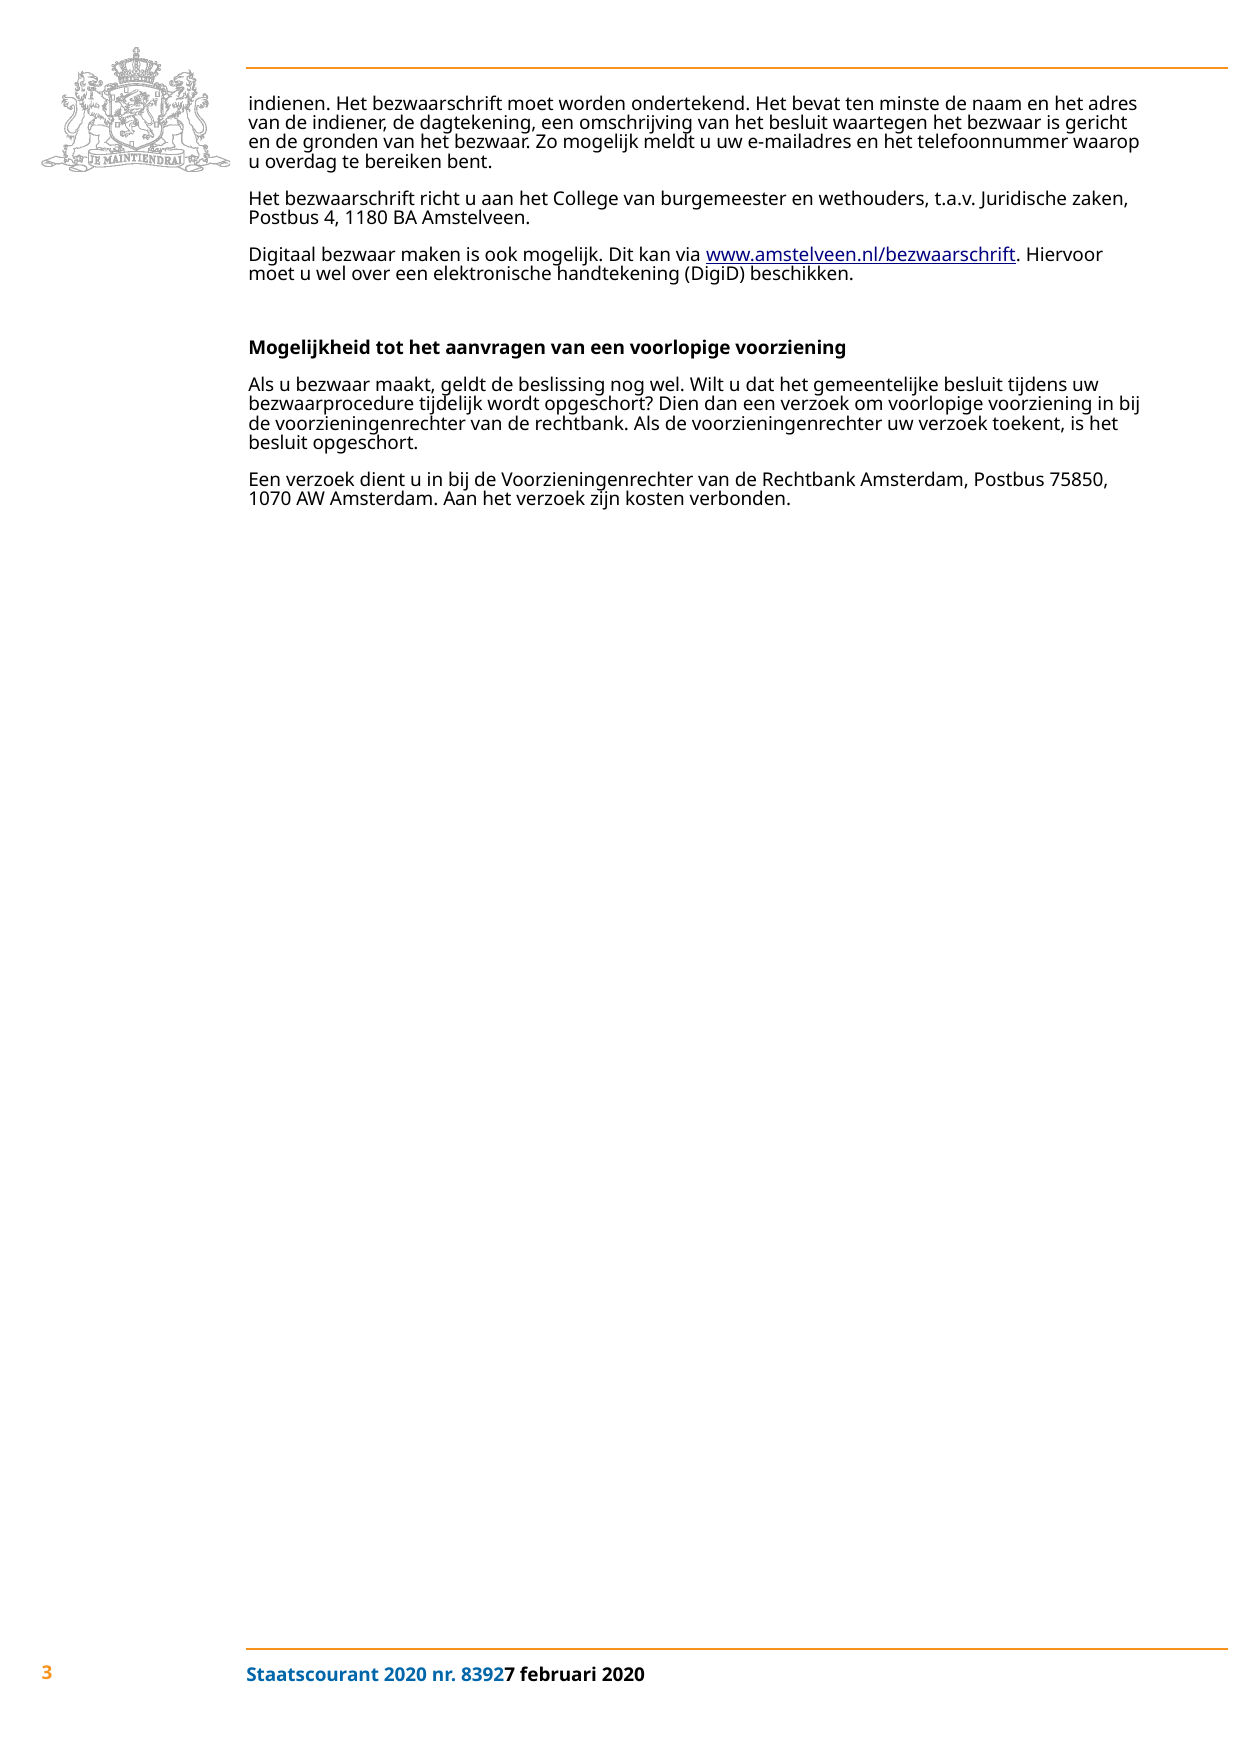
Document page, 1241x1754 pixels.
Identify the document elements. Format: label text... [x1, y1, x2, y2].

text indienen. Het bezwaarschrift moet worden ondertekend. Het bevat ten minste de naam en het adres van de indiener, de dagtekening, een omschrijving van het besluit waartegen het bezwaar is gericht en de gronden van het bezwaar. Zo mogelijk meldt u uw e-mailadres en het telefoonnummer waarop u overdag te bereiken bent. [248, 95, 1152, 172]
text Een verzoek dient u in bij de Voorzieningenrechter van de Rechtbank Amsterdam, Postbus 75850, 1070 AW Amsterdam. Aan het verzoek zijn kosten verbonden. [248, 471, 1152, 509]
text Het bezwaarschrift richt u aan het College van burgemeester en wethouders, t.a.v. Juridische zaken, Postbus 4, 1180 BA Amstelveen. [248, 189, 1152, 228]
text Als u bezwaar maakt, geldt de beslissing nog wel. Wilt u dat het gemeentelijke besluit tijdens uw bezwaarprocedure tijdelijk wordt opgeschort? Dien dan een verzoek om voorlopige voorziening in bij de voorzieningenrechter van de rechtbank. Als de voorzieningenrechter uw verzoek toekent, is het besluit opgeschort. [248, 376, 1152, 453]
text Digitaal bezwaar maken is ook mogelijk. Dit kan via www.amstelveen.nl/bezwaarschrift. Hiervoor moet u wel over een elektronische handtekening (DigiD) beschikken. [248, 246, 1152, 284]
text Mogelijkheid tot het aanvragen van een voorlopige voorziening [248, 339, 1152, 358]
picture [41, 47, 231, 172]
